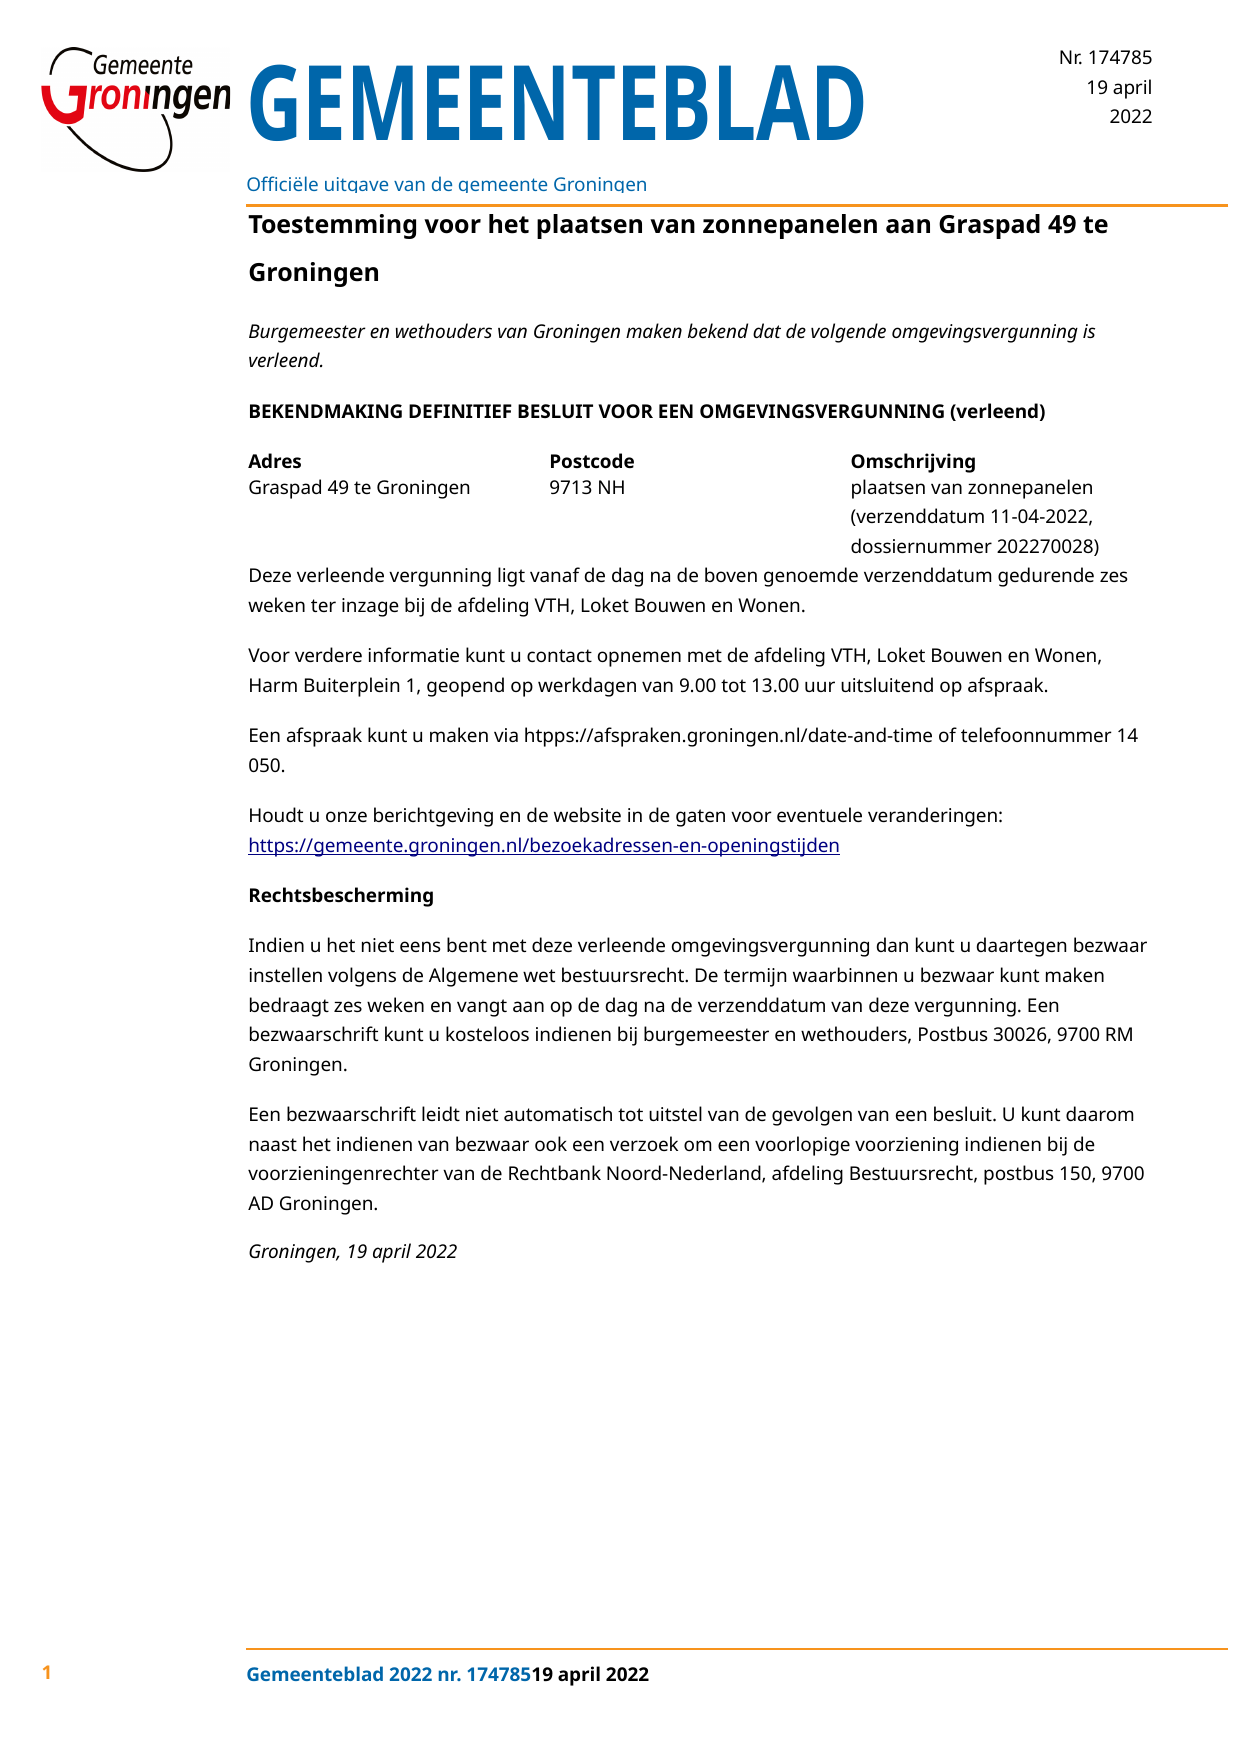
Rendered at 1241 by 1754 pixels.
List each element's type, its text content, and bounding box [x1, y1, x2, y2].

table_cell 9713 NH [549, 474, 850, 559]
table_header Omschrijving [850, 449, 1152, 474]
text Burgemeester en wethouders van Groningen maken bekend dat de volgende omgevingsvergunning is verleend. [248, 318, 1152, 373]
text Houdt u onze berichtgeving en de website in de gaten voor eventuele veranderingen: https://gemeente.groningen.nl/bezoekadressen-en-openingstijden [248, 802, 1152, 858]
table_header Adres [248, 449, 549, 474]
table_cell plaatsen van zonnepanelen (verzenddatum 11-04-2022, dossiernummer 202270028) [850, 474, 1152, 559]
text Een afspraak kunt u maken via htpps://afspraken.groningen.nl/date-and-time of telefoonnummer 14 050. [248, 722, 1152, 778]
text Deze verleende vergunning ligt vanaf de dag na de boven genoemde verzenddatum gedurende zes weken ter inzage bij de afdeling VTH, Loket Bouwen en Wonen. [248, 562, 1152, 618]
text Rechtsbescherming [248, 882, 1152, 908]
text BEKENDMAKING DEFINITIEF BESLUIT VOOR EEN OMGEVINGSVERGUNNING (verleend) [248, 398, 1152, 424]
text Groningen, 19 april 2022 [248, 1238, 1152, 1264]
text Een bezwaarschrift leidt niet automatisch tot uitstel van de gevolgen van een besluit. U kunt daarom naast het indienen van bezwaar ook een verzoek om een voorlopige voorziening indienen bij de voorzieningenrechter van de Rechtbank Noord-Nederland, afdeling Bestuursrecht, postbus 150, 9700 AD Groningen. [248, 1101, 1152, 1216]
table_header Postcode [549, 449, 850, 474]
text Toestemming voor het plaatsen van zonnepanelen aan Graspad 49 te Groningen [248, 207, 1152, 288]
table_cell Graspad 49 te Groningen [248, 474, 549, 559]
text Voor verdere informatie kunt u contact opnemen met de afdeling VTH, Loket Bouwen en Wonen, Harm Buiterplein 1, geopend op werkdagen van 9.00 tot 13.00 uur uitsluitend op afspraak. [248, 642, 1152, 698]
text Indien u het niet eens bent met deze verleende omgevingsvergunning dan kunt u daartegen bezwaar instellen volgens de Algemene wet bestuursrecht. De termijn waarbinnen u bezwaar kunt maken bedraagt zes weken en vangt aan op de dag na de verzenddatum van deze vergunning. Een bezwaarschrift kunt u kosteloos indienen bij burgemeester en wethouders, Postbus 30026, 9700 RM Groningen. [248, 933, 1152, 1077]
picture [41, 47, 231, 172]
